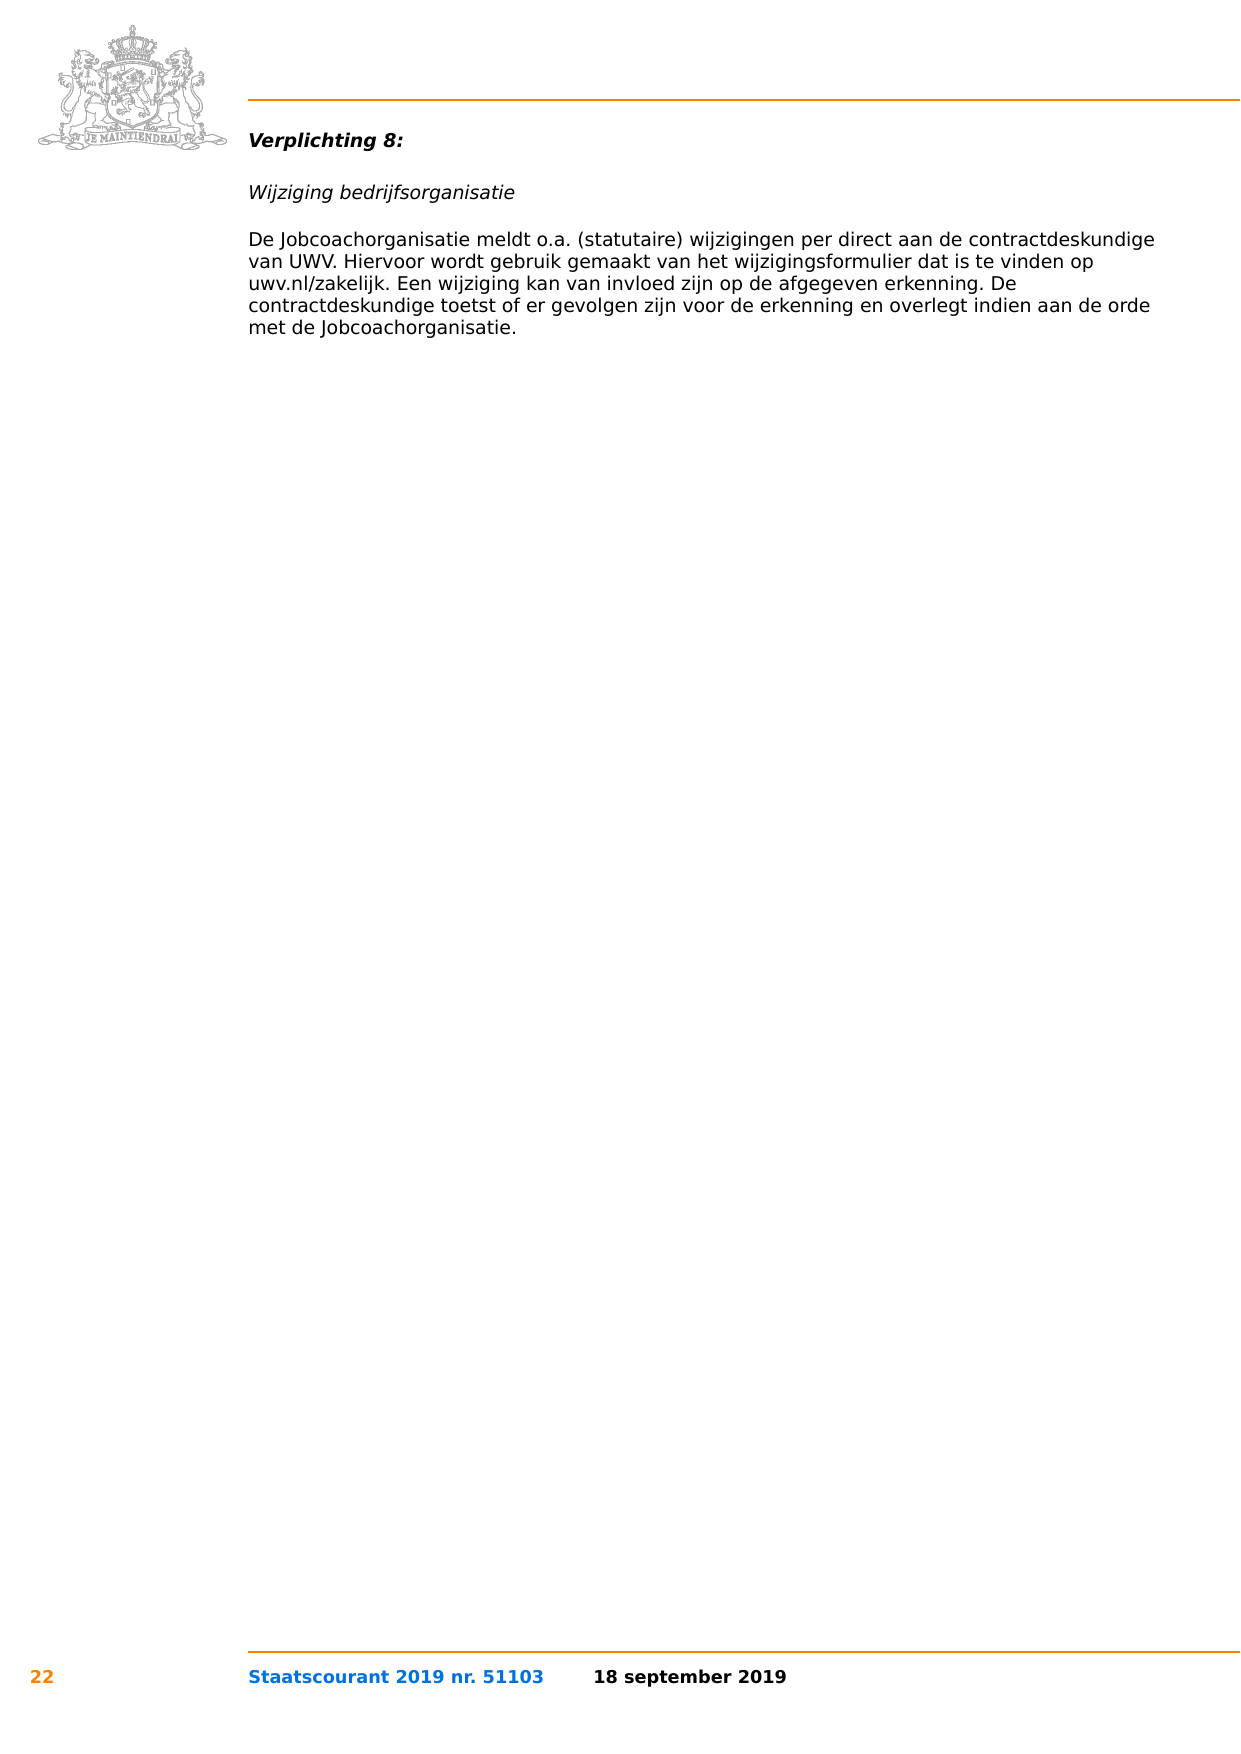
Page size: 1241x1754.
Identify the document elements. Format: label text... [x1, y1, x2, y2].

text De Jobcoachorganisatie meldt o.a. (statutaire) wijzigingen per direct aan de contractdeskundige van UWV. Hiervoor wordt gebruik gemaakt van het wijzigingsformulier dat is te vinden op uwv.nl/zakelijk. Een wijziging kan van invloed zijn op de afgegeven erkenning. De contractdeskundige toetst of er gevolgen zijn voor de erkenning en overlegt indien aan de orde met de Jobcoachorganisatie. [248, 229, 1163, 339]
picture [38, 25, 227, 150]
subtitle Verplichting 8: [248, 130, 1163, 152]
subtitle Wijziging bedrijfsorganisatie [248, 182, 1163, 204]
